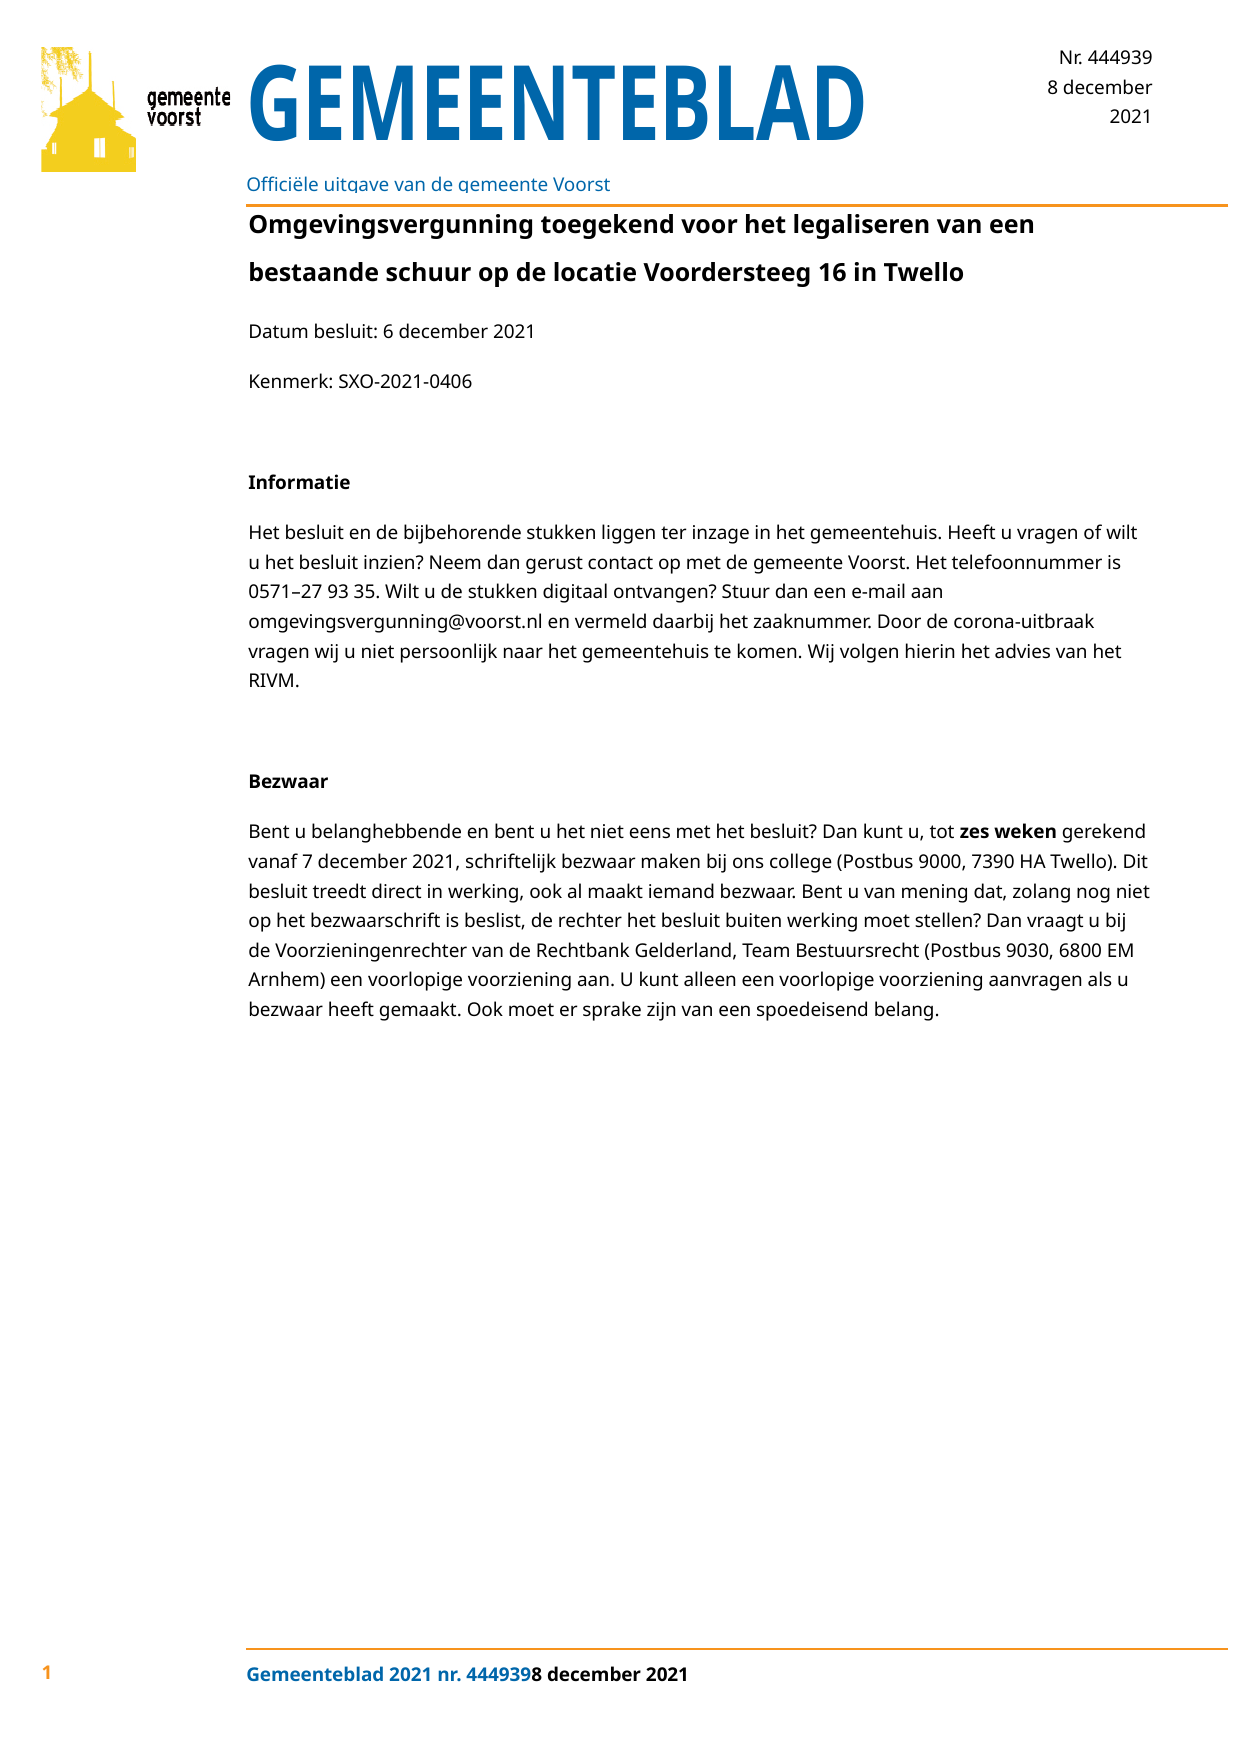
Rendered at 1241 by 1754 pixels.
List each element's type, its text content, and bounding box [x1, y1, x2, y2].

text Kenmerk: SXO-2021-0406 [248, 368, 1152, 394]
text Informatie [248, 469, 1152, 495]
text Omgevingsvergunning toegekend voor het legaliseren van een bestaande schuur op de locatie Voordersteeg 16 in Twello [248, 207, 1152, 288]
picture [41, 47, 231, 172]
text Bent u belanghebbende en bent u het niet eens met het besluit? Dan kunt u, tot zes weken gerekend vanaf 7 december 2021, schriftelijk bezwaar maken bij ons college (Postbus 9000, 7390 HA Twello). Dit besluit treedt direct in werking, ook al maakt iemand bezwaar. Bent u van mening dat, zolang nog niet op het bezwaarschrift is beslist, de rechter het besluit buiten werking moet stellen? Dan vraagt u bij de Voorzieningenrechter van de Rechtbank Gelderland, Team Bestuursrecht (Postbus 9030, 6800 EM Arnhem) een voorlopige voorziening aan. U kunt alleen een voorlopige voorziening aanvragen als u bezwaar heeft gemaakt. Ook moet er sprake zijn van een spoedeisend belang. [248, 819, 1152, 1022]
text Het besluit en de bijbehorende stukken liggen ter inzage in het gemeentehuis. Heeft u vragen of wilt u het besluit inzien? Neem dan gerust contact op met de gemeente Voorst. Het telefoonnummer is 0571–27 93 35. Wilt u de stukken digitaal ontvangen? Stuur dan een e-mail aan omgevingsvergunning@voorst.nl en vermeld daarbij het zaaknummer. Door de corona-uitbraak vragen wij u niet persoonlijk naar het gemeentehuis te komen. Wij volgen hierin het advies van het RIVM. [248, 519, 1152, 693]
text Datum besluit: 6 december 2021 [248, 318, 1152, 344]
text Bezwaar [248, 768, 1152, 794]
